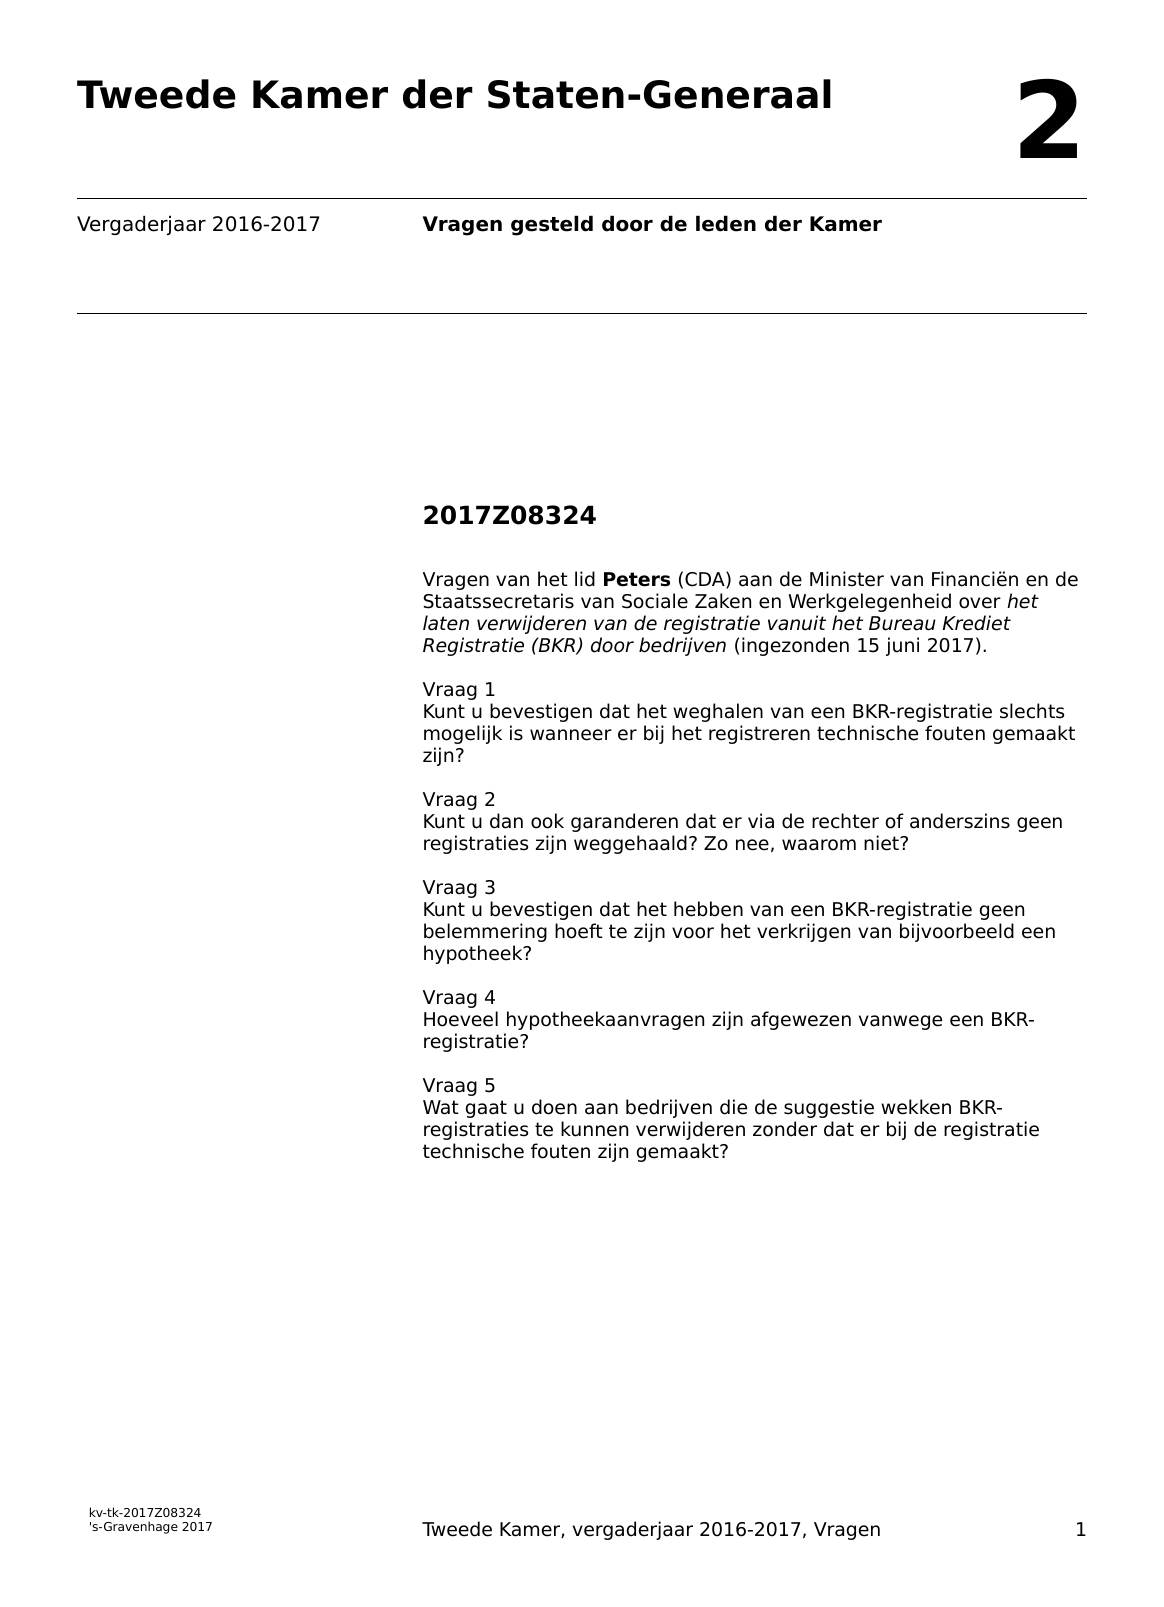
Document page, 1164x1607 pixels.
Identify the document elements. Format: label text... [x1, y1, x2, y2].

text kv-tk-2017Z08324 [88, 1506, 323, 1520]
text Vraag 2 [422, 789, 1087, 811]
table_cell Vragen gesteld door de leden der Kamer [422, 199, 1087, 313]
text Vraag 1 [422, 679, 1087, 701]
text Vraag 3 [422, 877, 1087, 899]
text Wat gaat u doen aan bedrijven die de suggestie wekken BKR-registraties te kunnen verwijderen zonder dat er bij de registratie technische fouten zijn gemaakt? [422, 1097, 1087, 1163]
text Hoeveel hypotheekaanvragen zijn afgewezen vanwege een BKR-registratie? [422, 1009, 1087, 1053]
text Vraag 4 [422, 987, 1087, 1009]
text Kunt u bevestigen dat het hebben van een BKR-registratie geen belemmering hoeft te zijn voor het verkrijgen van bijvoorbeeld een hypotheek? [422, 899, 1087, 965]
text Vragen van het lid Peters (CDA) aan de Minister van Financiën en de Staatssecretaris van Sociale Zaken en Werkgelegenheid over het laten verwijderen van de registratie vanuit het Bureau Krediet Registratie (BKR) door bedrijven (ingezonden 15 juni 2017). [422, 569, 1087, 657]
text 's-Gravenhage 2017 [88, 1520, 323, 1534]
text Kunt u bevestigen dat het weghalen van een BKR-registratie slechts mogelijk is wanneer er bij het registreren technische fouten gemaakt zijn? [422, 701, 1087, 767]
table_header Tweede Kamer der Staten-Generaal [77, 59, 886, 198]
text Vraag 5 [422, 1075, 1087, 1097]
text 2017Z08324 [422, 501, 1087, 531]
table_cell Vergaderjaar 2016-2017 [77, 199, 422, 313]
table_header 2 [886, 59, 1087, 198]
text Kunt u dan ook garanderen dat er via de rechter of anderszins geen registraties zijn weggehaald? Zo nee, waarom niet? [422, 811, 1087, 855]
